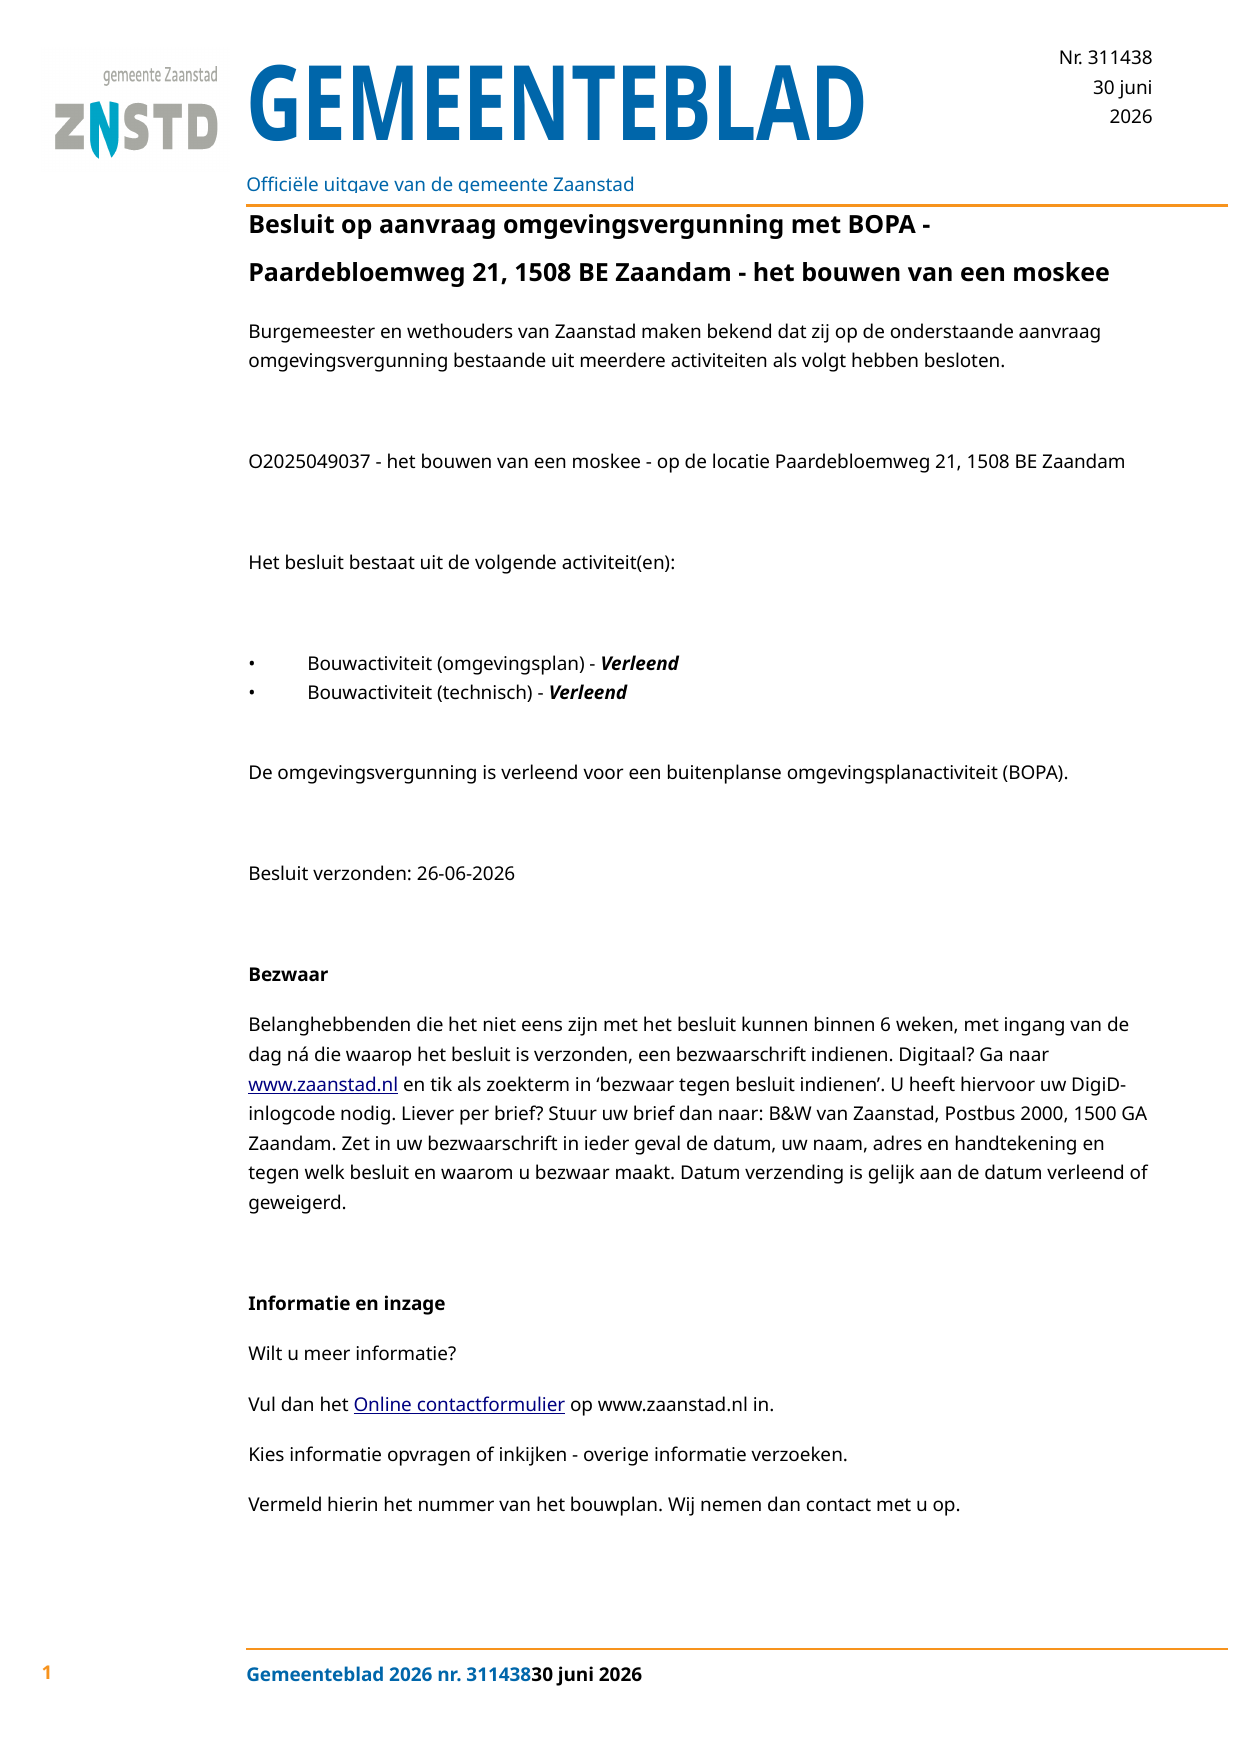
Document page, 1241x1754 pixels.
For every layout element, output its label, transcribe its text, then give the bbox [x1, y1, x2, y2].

text Wilt u meer informatie? [248, 1340, 1152, 1366]
text Besluit op aanvraag omgevingsvergunning met BOPA - Paardebloemweg 21, 1508 BE Zaandam - het bouwen van een moskee [248, 207, 1152, 288]
text Bezwaar [248, 961, 1152, 987]
text Belanghebbenden die het niet eens zijn met het besluit kunnen binnen 6 weken, met ingang van de dag ná die waarop het besluit is verzonden, een bezwaarschrift indienen. Digitaal? Ga naar www.zaanstad.nl en tik als zoekterm in ‘bezwaar tegen besluit indienen’. U heeft hiervoor uw DigiD-inlogcode nodig. Liever per brief? Stuur uw brief dan naar: B&W van Zaanstad, Postbus 2000, 1500 GA Zaandam. Zet in uw bezwaarschrift in ieder geval de datum, uw naam, adres en handtekening en tegen welk besluit en waarom u bezwaar maakt. Datum verzending is gelijk aan de datum verleend of geweigerd. [248, 1012, 1152, 1215]
text Vermeld hierin het nummer van het bouwplan. Wij nemen dan contact met u op. [248, 1492, 1152, 1517]
text Burgemeester en wethouders van Zaanstad maken bekend dat zij op de onderstaande aanvraag omgevingsvergunning bestaande uit meerdere activiteiten als volgt hebben besloten. [248, 318, 1152, 373]
text De omgevingsvergunning is verleend voor een buitenplanse omgevingsplanactiviteit (BOPA). [248, 759, 1152, 785]
picture [41, 47, 231, 172]
text O2025049037 - het bouwen van een moskee - op de locatie Paardebloemweg 21, 1508 BE Zaandam [248, 448, 1152, 474]
list Bouwactiviteit (technisch) - Verleend [248, 679, 1152, 705]
text Besluit verzonden: 26-06-2026 [248, 860, 1152, 886]
text Vul dan het Online contactformulier op www.zaanstad.nl in. [248, 1391, 1152, 1417]
list Bouwactiviteit (omgevingsplan) - Verleend [248, 650, 1152, 676]
text Het besluit bestaat uit de volgende activiteit(en): [248, 549, 1152, 575]
text Informatie en inzage [248, 1290, 1152, 1316]
text Kies informatie opvragen of inkijken - overige informatie verzoeken. [248, 1441, 1152, 1467]
